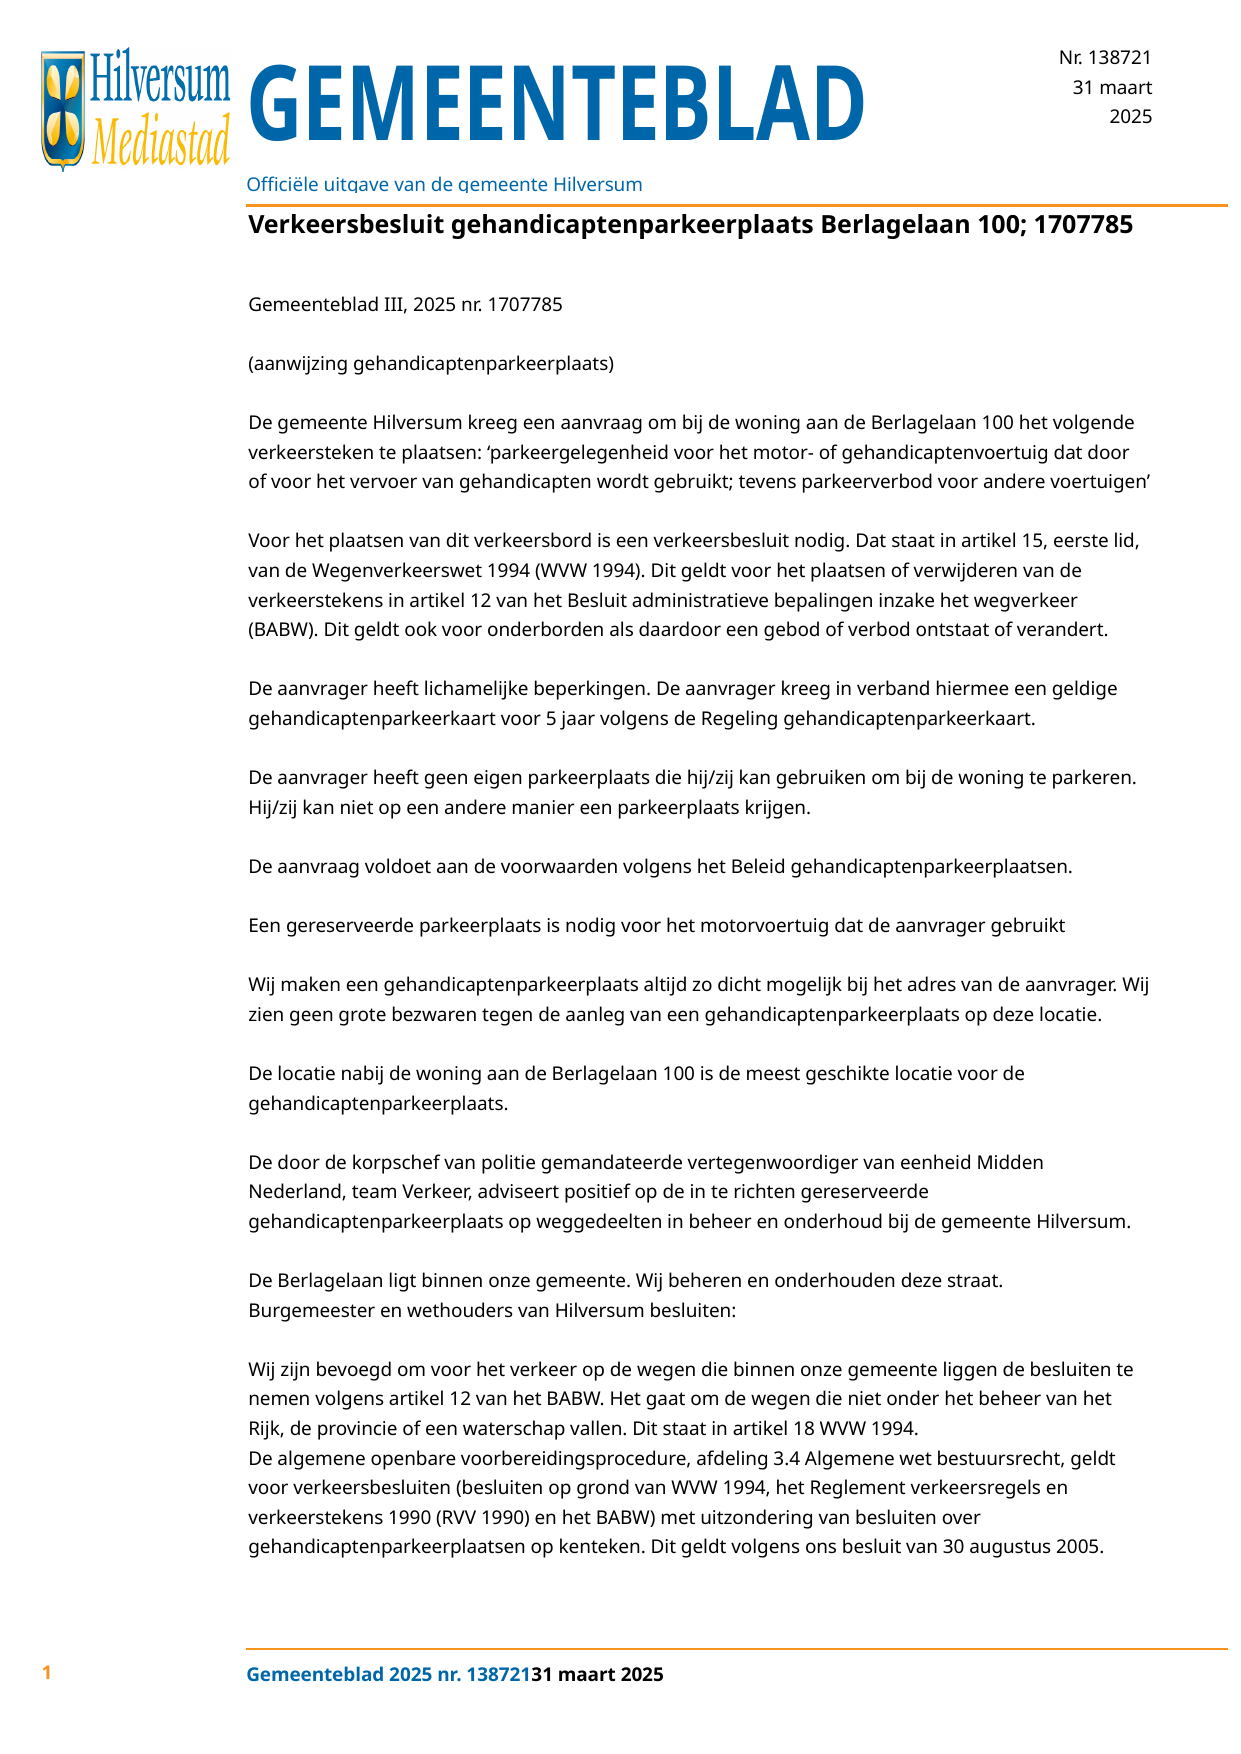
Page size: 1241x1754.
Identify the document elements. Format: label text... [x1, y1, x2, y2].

text De algemene openbare voorbereidingsprocedure, afdeling 3.4 Algemene wet bestuursrecht, geldt voor verkeersbesluiten (besluiten op grond van WVW 1994, het Reglement verkeersregels en verkeerstekens 1990 (RVV 1990) en het BABW) met uitzondering van besluiten over gehandicaptenparkeerplaatsen op kenteken. Dit geldt volgens ons besluit van 30 augustus 2005. [248, 1445, 1152, 1559]
text Wij maken een gehandicaptenparkeerplaats altijd zo dicht mogelijk bij het adres van de aanvrager. Wij zien geen grote bezwaren tegen de aanleg van een gehandicaptenparkeerplaats op deze locatie. [248, 971, 1152, 1027]
text De aanvraag voldoet aan de voorwaarden volgens het Beleid gehandicaptenparkeerplaatsen. [248, 853, 1152, 879]
text De aanvrager heeft lichamelijke beperkingen. De aanvrager kreeg in verband hiermee een geldige gehandicaptenparkeerkaart voor 5 jaar volgens de Regeling gehandicaptenparkeerkaart. [248, 676, 1152, 731]
text Burgemeester en wethouders van Hilversum besluiten: [248, 1297, 1152, 1323]
text De gemeente Hilversum kreeg een aanvraag om bij de woning aan de Berlagelaan 100 het volgende verkeersteken te plaatsen: ‘parkeergelegenheid voor het motor- of gehandicaptenvoertuig dat door of voor het vervoer van gehandicapten wordt gebruikt; tevens parkeerverbod voor andere voertuigen’ [248, 409, 1152, 494]
picture [41, 47, 231, 172]
text Verkeersbesluit gehandicaptenparkeerplaats Berlagelaan 100; 1707785 [248, 207, 1152, 241]
text De aanvrager heeft geen eigen parkeerplaats die hij/zij kan gebruiken om bij de woning te parkeren. Hij/zij kan niet op een andere manier een parkeerplaats krijgen. [248, 764, 1152, 820]
text Een gereserveerde parkeerplaats is nodig voor het motorvoertuig dat de aanvrager gebruikt [248, 912, 1152, 938]
text De locatie nabij de woning aan de Berlagelaan 100 is de meest geschikte locatie voor de gehandicaptenparkeerplaats. [248, 1060, 1152, 1116]
text Voor het plaatsen van dit verkeersbord is een verkeersbesluit nodig. Dat staat in artikel 15, eerste lid, van de Wegenverkeerswet 1994 (WVW 1994). Dit geldt voor het plaatsen of verwijderen van de verkeerstekens in artikel 12 van het Besluit administratieve bepalingen inzake het wegverkeer (BABW). Dit geldt ook voor onderborden als daardoor een gebod of verbod ontstaat of verandert. [248, 528, 1152, 642]
text De door de korpschef van politie gemandateerde vertegenwoordiger van eenheid Midden [248, 1149, 1152, 1175]
text gehandicaptenparkeerplaats op weggedeelten in beheer en onderhoud bij de gemeente Hilversum. [248, 1208, 1152, 1234]
text De Berlagelaan ligt binnen onze gemeente. Wij beheren en onderhouden deze straat. [248, 1267, 1152, 1293]
text Nederland, team Verkeer, adviseert positief op de in te richten gereserveerde [248, 1178, 1152, 1204]
text (aanwijzing gehandicaptenparkeerplaats) [248, 350, 1152, 376]
text Gemeenteblad III, 2025 nr. 1707785 [248, 291, 1152, 317]
text Wij zijn bevoegd om voor het verkeer op de wegen die binnen onze gemeente liggen de besluiten te nemen volgens artikel 12 van het BABW. Het gaat om de wegen die niet onder het beheer van het Rijk, de provincie of een waterschap vallen. Dit staat in artikel 18 WVW 1994. [248, 1356, 1152, 1441]
